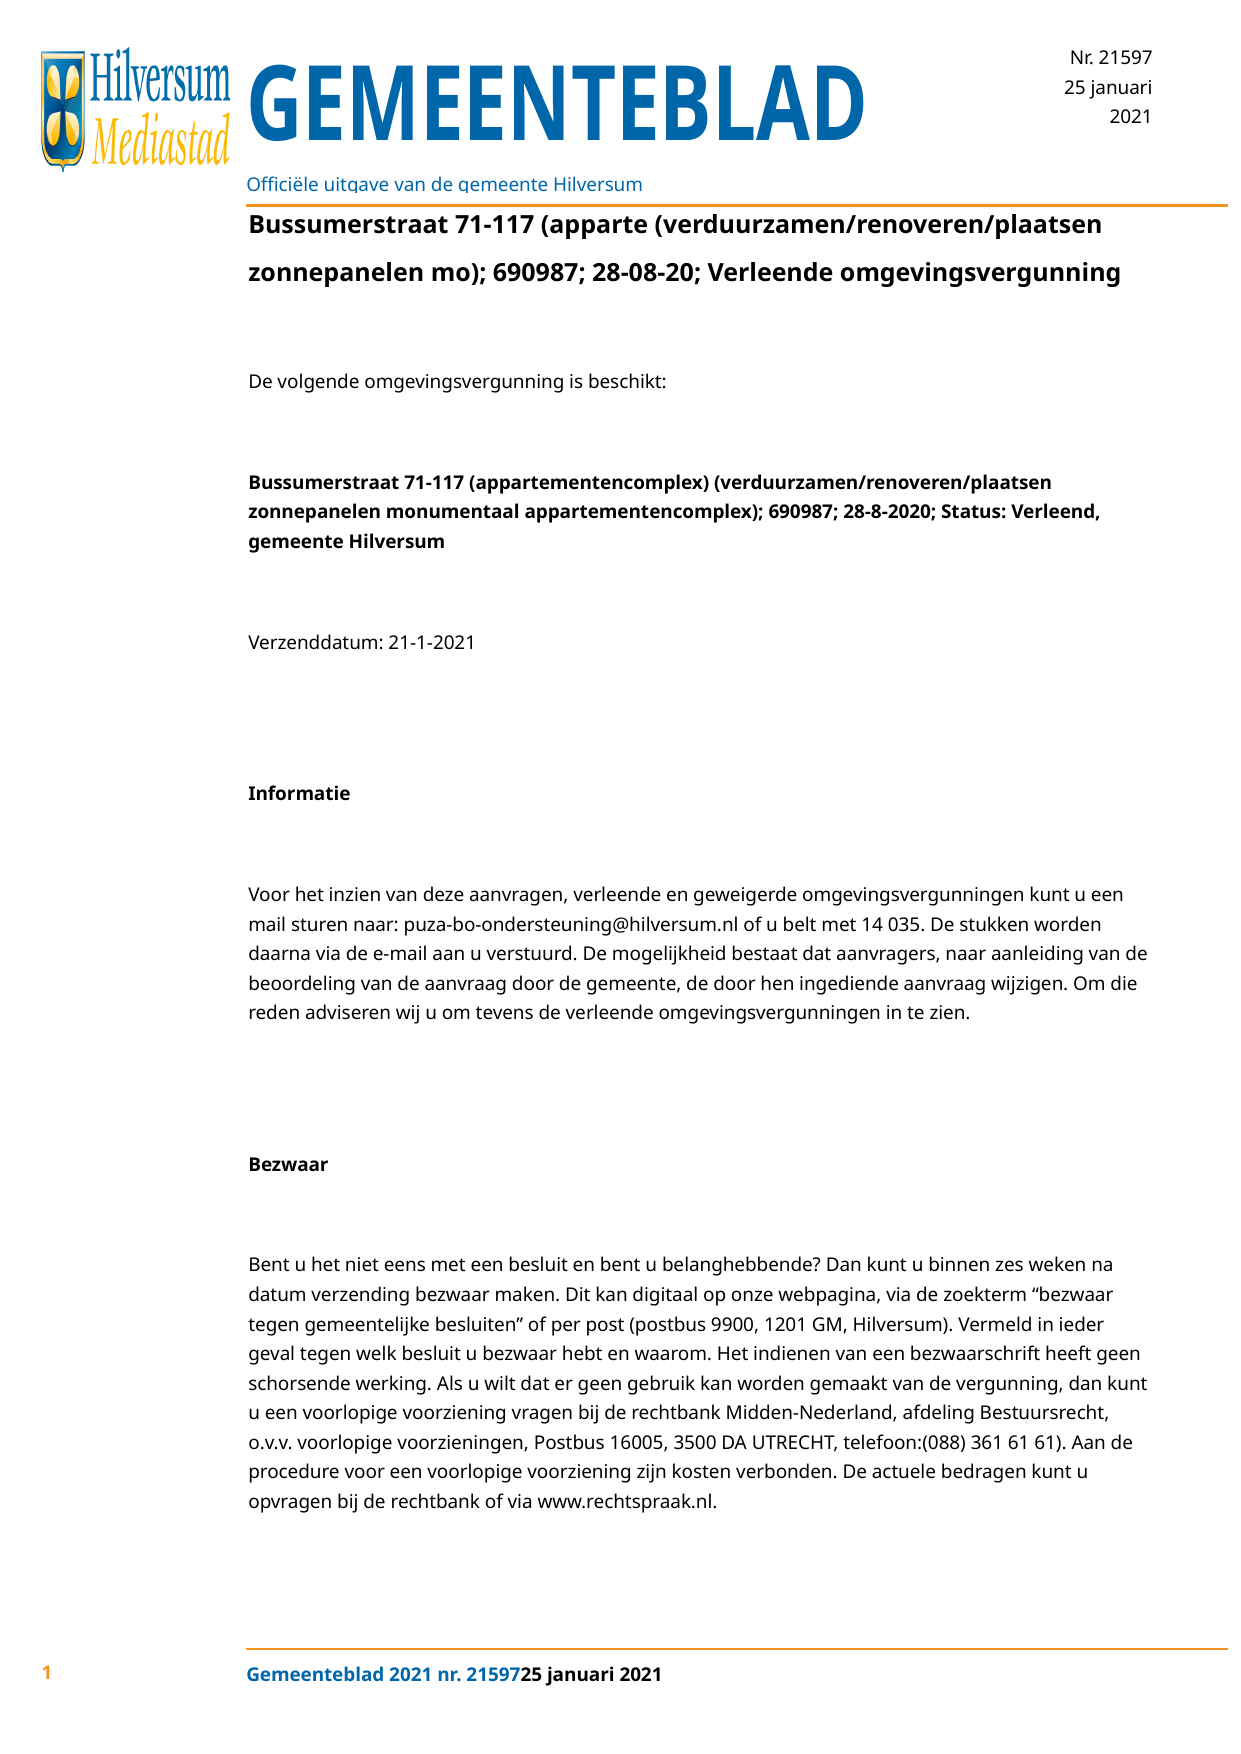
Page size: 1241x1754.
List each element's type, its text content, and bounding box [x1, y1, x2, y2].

text Bezwaar [248, 1151, 1152, 1177]
text Verzenddatum: 21-1-2021 [248, 629, 1152, 655]
text Bent u het niet eens met een besluit en bent u belanghebbende? Dan kunt u binnen zes weken na datum verzending bezwaar maken. Dit kan digitaal op onze webpagina, via de zoekterm “bezwaar tegen gemeentelijke besluiten” of per post (postbus 9900, 1201 GM, Hilversum). Vermeld in ieder geval tegen welk besluit u bezwaar hebt en waarom. Het indienen van een bezwaarschrift heeft geen schorsende werking. Als u wilt dat er geen gebruik kan worden gemaakt van de vergunning, dan kunt u een voorlopige voorziening vragen bij de rechtbank Midden-Nederland, afdeling Bestuursrecht, o.v.v. voorlopige voorzieningen, Postbus 16005, 3500 DA UTRECHT, telefoon:(088) 361 61 61). Aan de procedure voor een voorlopige voorziening zijn kosten verbonden. De actuele bedragen kunt u opvragen bij de rechtbank of via www.rechtspraak.nl. [248, 1252, 1152, 1514]
text Informatie [248, 780, 1152, 806]
text De volgende omgevingsvergunning is beschikt: [248, 368, 1152, 394]
text Bussumerstraat 71-117 (appartementencomplex) (verduurzamen/renoveren/plaatsen zonnepanelen monumentaal appartementencomplex); 690987; 28-8-2020; Status: Verleend, gemeente Hilversum [248, 469, 1152, 554]
picture [41, 47, 231, 172]
text Voor het inzien van deze aanvragen, verleende en geweigerde omgevingsvergunningen kunt u een mail sturen naar: puza-bo-ondersteuning@hilversum.nl of u belt met 14 035. De stukken worden daarna via de e-mail aan u verstuurd. De mogelijkheid bestaat dat aanvragers, naar aanleiding van de beoordeling van de aanvraag door de gemeente, de door hen ingediende aanvraag wijzigen. Om die reden adviseren wij u om tevens de verleende omgevingsvergunningen in te zien. [248, 881, 1152, 1025]
text Bussumerstraat 71-117 (apparte (verduurzamen/renoveren/plaatsen zonnepanelen mo); 690987; 28-08-20; Verleende omgevingsvergunning [248, 207, 1152, 288]
